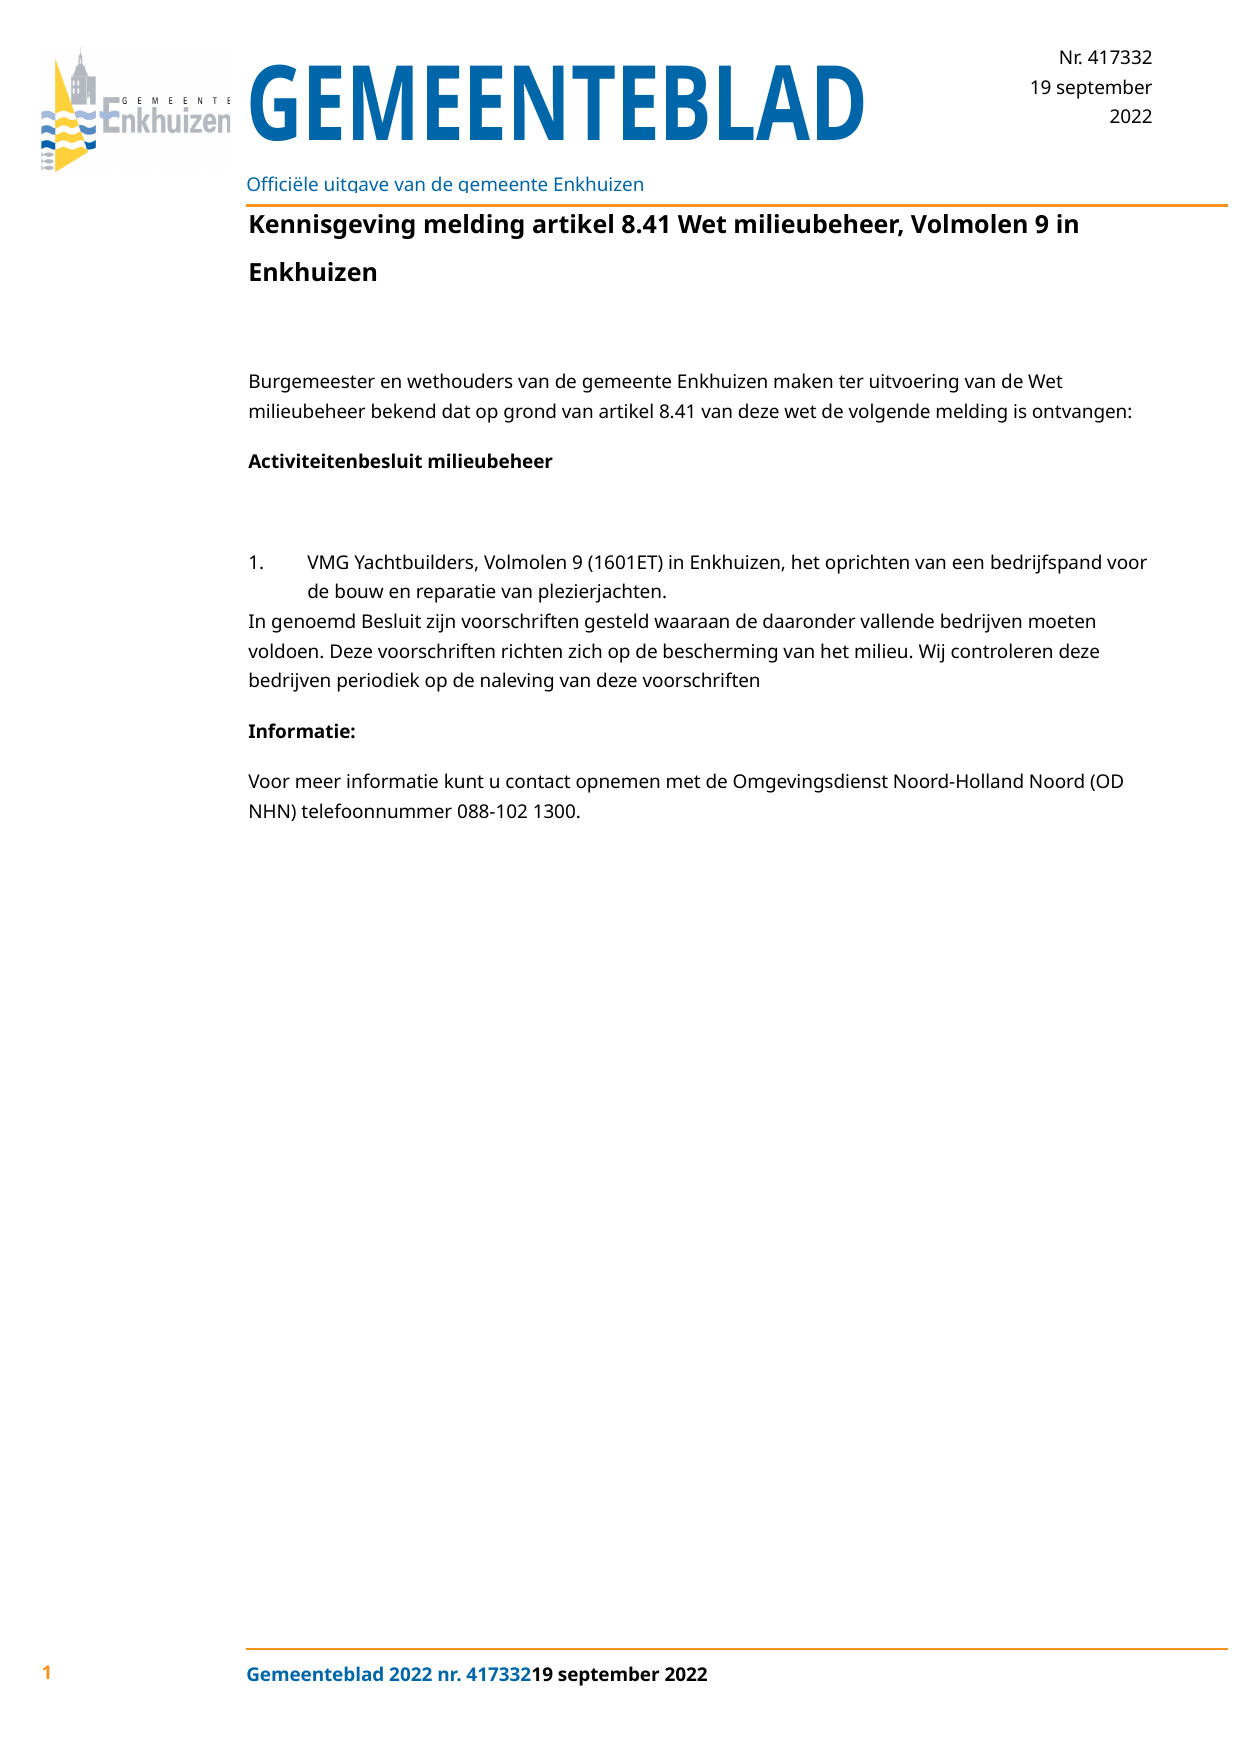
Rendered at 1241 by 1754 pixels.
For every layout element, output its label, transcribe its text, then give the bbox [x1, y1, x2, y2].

text In genoemd Besluit zijn voorschriften gesteld waaraan de daaronder vallende bedrijven moeten voldoen. Deze voorschriften richten zich op de bescherming van het milieu. Wij controleren deze bedrijven periodiek op de naleving van deze voorschriften [248, 608, 1152, 693]
text Informatie: [248, 718, 1152, 744]
text Kennisgeving melding artikel 8.41 Wet milieubeheer, Volmolen 9 in Enkhuizen [248, 207, 1152, 288]
text Burgemeester en wethouders van de gemeente Enkhuizen maken ter uitvoering van de Wet milieubeheer bekend dat op grond van artikel 8.41 van deze wet de volgende melding is ontvangen: [248, 368, 1152, 424]
text Activiteitenbesluit milieubeheer [248, 448, 1152, 474]
picture [41, 47, 231, 172]
list VMG Yachtbuilders, Volmolen 9 (1601ET) in Enkhuizen, het oprichten van een bedrijfspand voor de bouw en reparatie van plezierjachten. [248, 549, 1152, 604]
text Voor meer informatie kunt u contact opnemen met de Omgevingsdienst Noord-Holland Noord (OD NHN) telefoonnummer 088-102 1300. [248, 768, 1152, 824]
